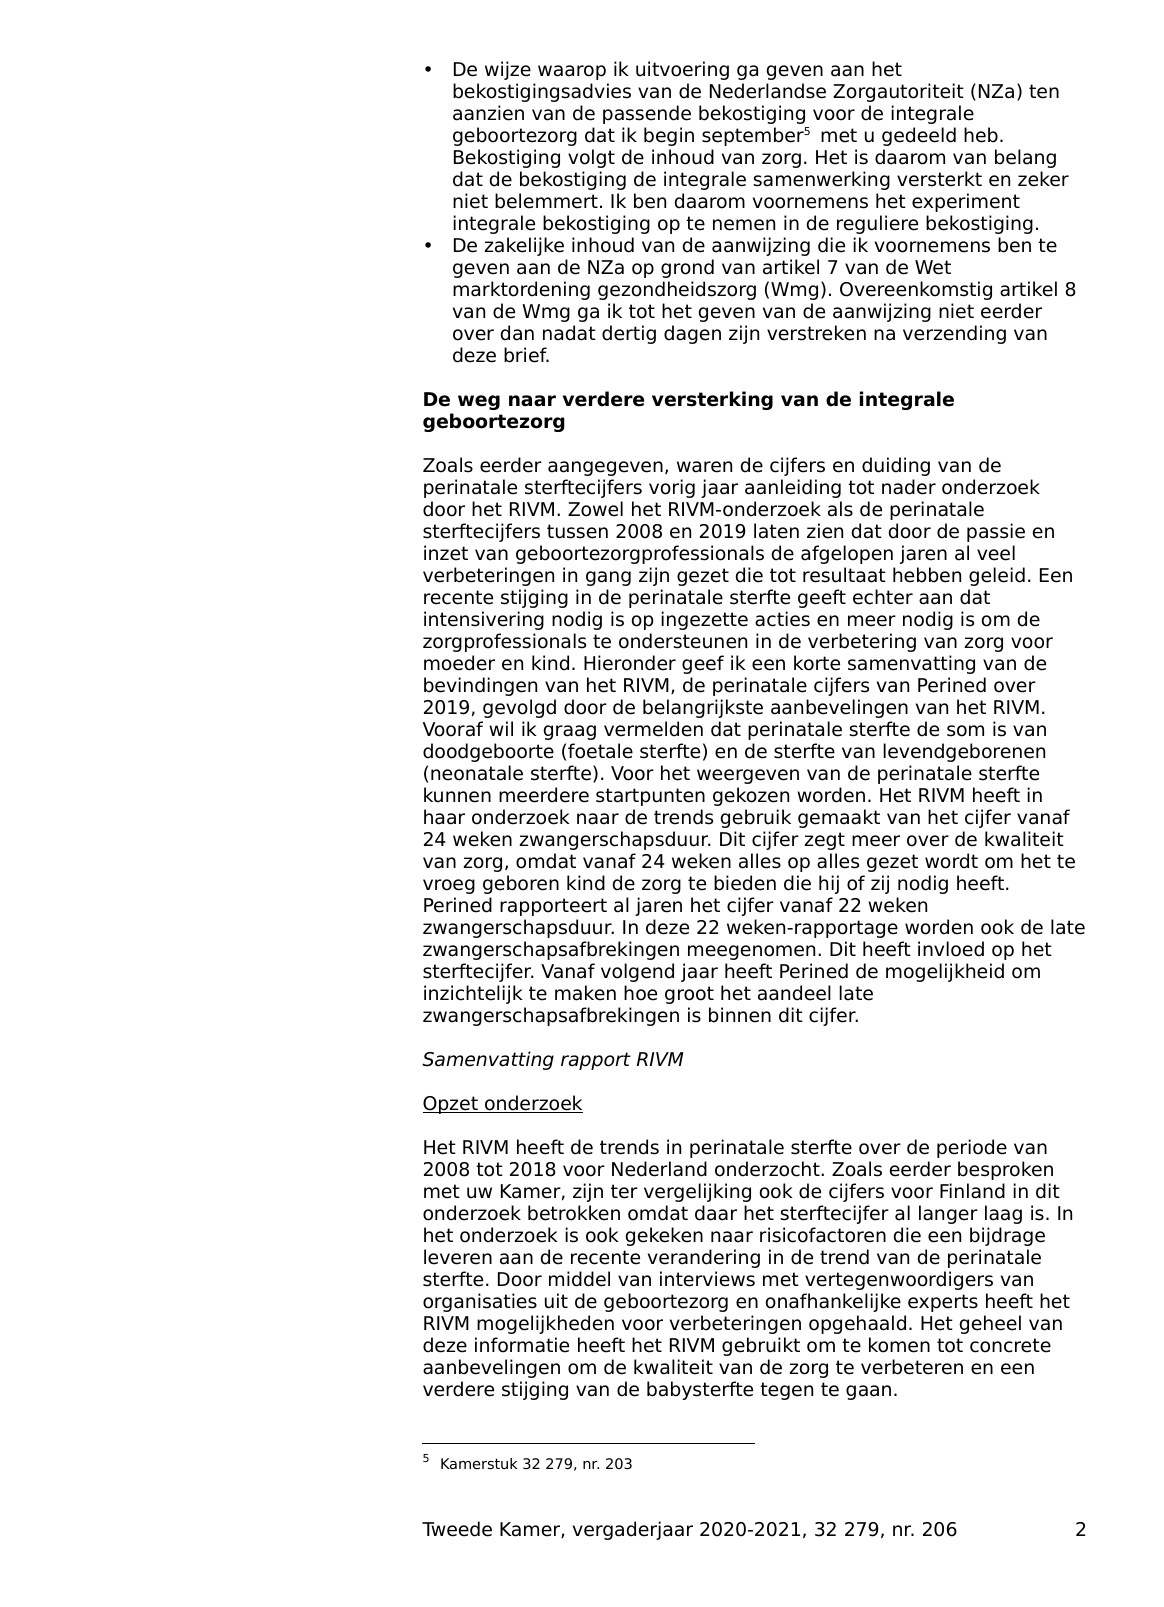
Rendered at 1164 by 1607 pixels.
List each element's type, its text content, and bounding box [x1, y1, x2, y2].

subtitle Samenvatting rapport RIVM [422, 1049, 1087, 1071]
subtitle De weg naar verdere versterking van de integrale geboortezorg [422, 389, 1087, 433]
text Kamerstuk 32 279, nr. 203 [422, 1452, 1087, 1474]
subtitle Opzet onderzoek [422, 1093, 1087, 1115]
text Zoals eerder aangegeven, waren de cijfers en duiding van de perinatale sterftecijfers vorig jaar aanleiding tot nader onderzoek door het RIVM. Zowel het RIVM-onderzoek als de perinatale sterftecijfers tussen 2008 en 2019 laten zien dat door de passie en inzet van geboortezorgprofessionals de afgelopen jaren al veel verbeteringen in gang zijn gezet die tot resultaat hebben geleid. Een recente stijging in de perinatale sterfte geeft echter aan dat intensivering nodig is op ingezette acties en meer nodig is om de zorgprofessionals te ondersteunen in de verbetering van zorg voor moeder en kind. Hieronder geef ik een korte samenvatting van de bevindingen van het RIVM, de perinatale cijfers van Perined over 2019, gevolgd door de belangrijkste aanbevelingen van het RIVM. [422, 455, 1087, 719]
text Vooraf wil ik graag vermelden dat perinatale sterfte de som is van doodgeboorte (foetale sterfte) en de sterfte van levendgeborenen (neonatale sterfte). Voor het weergeven van de perinatale sterfte kunnen meerdere startpunten gekozen worden. Het RIVM heeft in haar onderzoek naar de trends gebruik gemaakt van het cijfer vanaf 24 weken zwangerschapsduur. Dit cijfer zegt meer over de kwaliteit van zorg, omdat vanaf 24 weken alles op alles gezet wordt om het te vroeg geboren kind de zorg te bieden die hij of zij nodig heeft. Perined rapporteert al jaren het cijfer vanaf 22 weken zwangerschapsduur. In deze 22 weken-rapportage worden ook de late zwangerschapsafbrekingen meegenomen. Dit heeft invloed op het sterftecijfer. Vanaf volgend jaar heeft Perined de mogelijkheid om inzichtelijk te maken hoe groot het aandeel late zwangerschapsafbrekingen is binnen dit cijfer. [422, 719, 1087, 1027]
text • De wijze waarop ik uitvoering ga geven aan het bekostigingsadvies van de Nederlandse Zorgautoriteit (NZa) ten aanzien van de passende bekostiging voor de integrale geboortezorg dat ik begin september met u gedeeld heb. Bekostiging volgt de inhoud van zorg. Het is daarom van belang dat de bekostiging de integrale samenwerking versterkt en zeker niet belemmert. Ik ben daarom voornemens het experiment integrale bekostiging op te nemen in de reguliere bekostiging. [422, 59, 1087, 235]
text • De zakelijke inhoud van de aanwijzing die ik voornemens ben te geven aan de NZa op grond van artikel 7 van de Wet marktordening gezondheidszorg (Wmg). Overeenkomstig artikel 8 van de Wmg ga ik tot het geven van de aanwijzing niet eerder over dan nadat dertig dagen zijn verstreken na verzending van deze brief. [422, 235, 1087, 367]
text Het RIVM heeft de trends in perinatale sterfte over de periode van 2008 tot 2018 voor Nederland onderzocht. Zoals eerder besproken met uw Kamer, zijn ter vergelijking ook de cijfers voor Finland in dit onderzoek betrokken omdat daar het sterftecijfer al langer laag is. In het onderzoek is ook gekeken naar risicofactoren die een bijdrage leveren aan de recente verandering in de trend van de perinatale sterfte. Door middel van interviews met vertegenwoordigers van organisaties uit de geboortezorg en onafhankelijke experts heeft het RIVM mogelijkheden voor verbeteringen opgehaald. Het geheel van deze informatie heeft het RIVM gebruikt om te komen tot concrete aanbevelingen om de kwaliteit van de zorg te verbeteren en een verdere stijging van de babysterfte tegen te gaan. [422, 1137, 1087, 1401]
